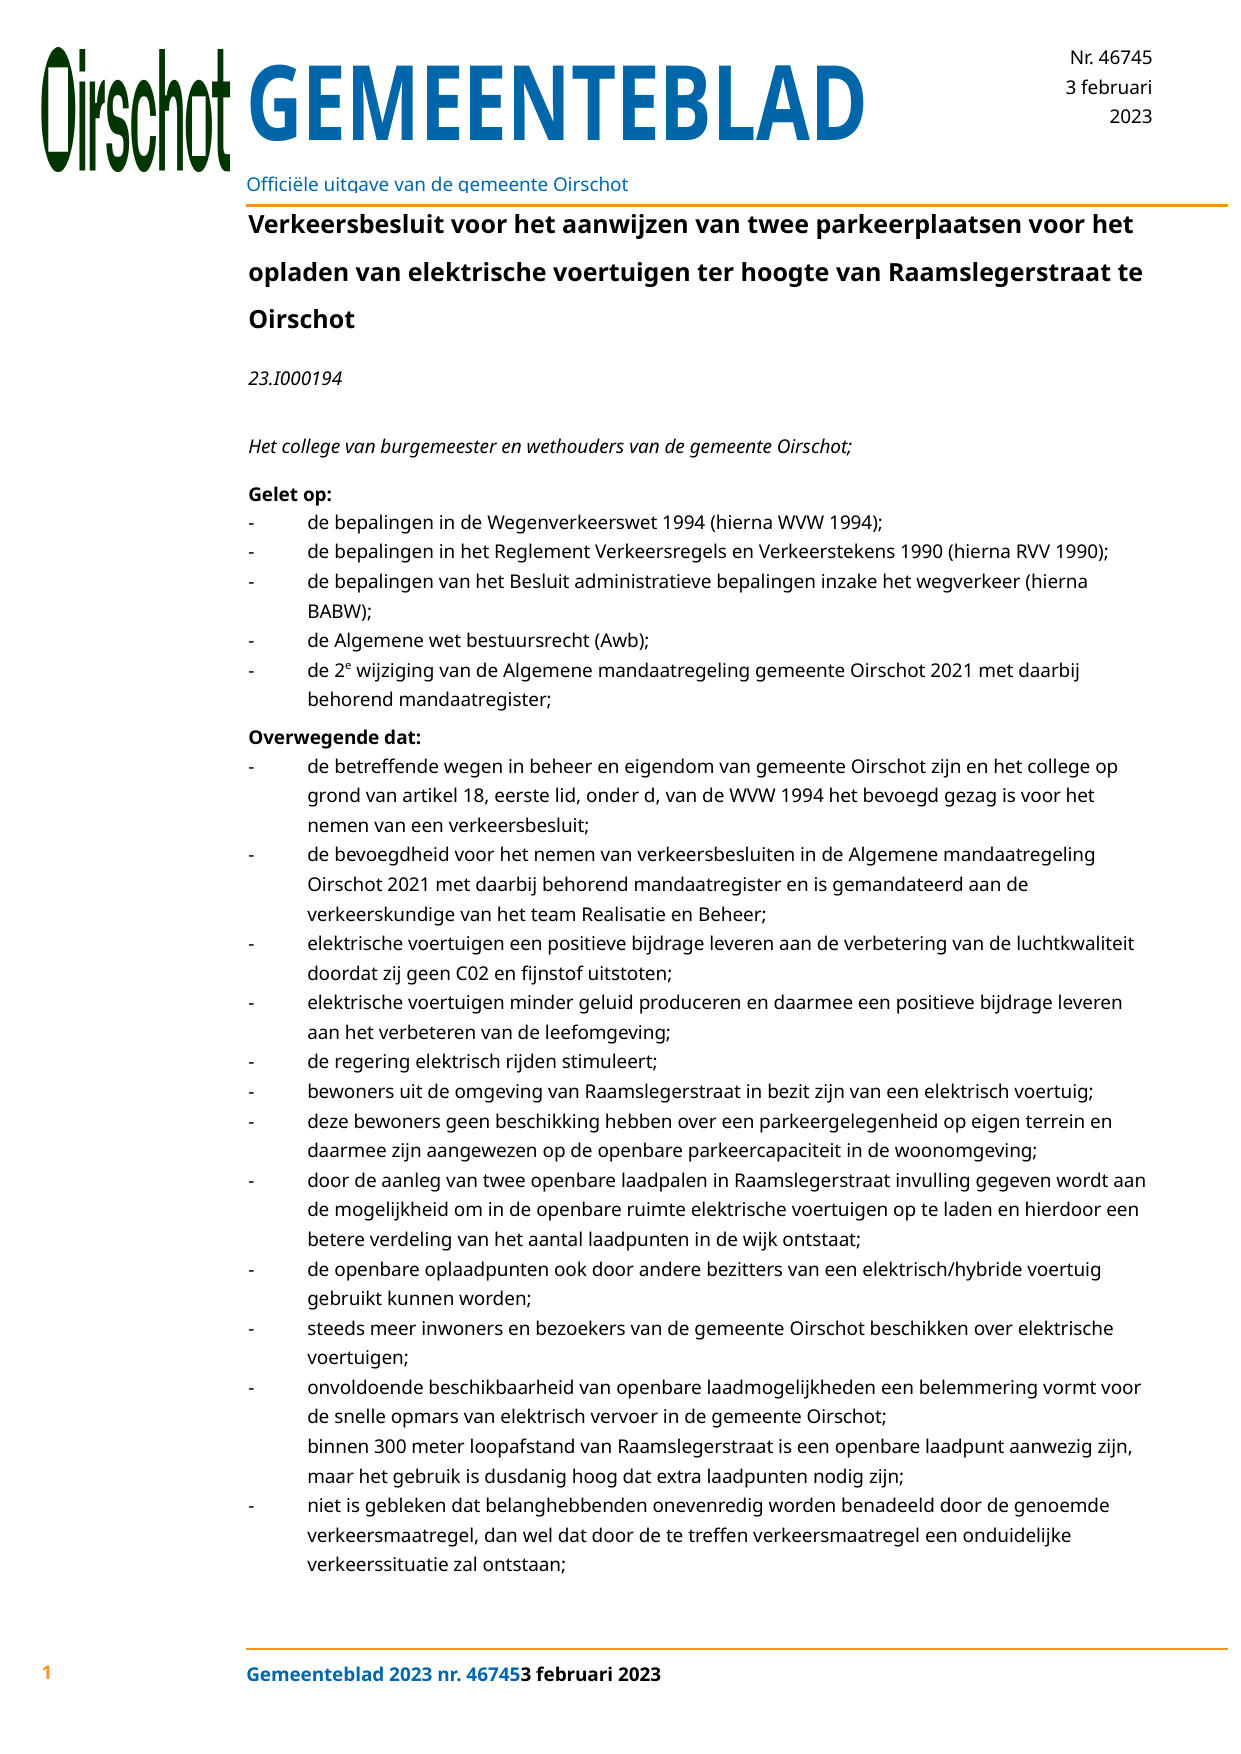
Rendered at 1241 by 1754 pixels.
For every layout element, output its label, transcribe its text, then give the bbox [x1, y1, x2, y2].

picture [41, 47, 231, 172]
list de 2e wijziging van de Algemene mandaatregeling gemeente Oirschot 2021 met daarbij behorend mandaatregister; [248, 657, 1152, 712]
list de bepalingen van het Besluit administratieve bepalingen inzake het wegverkeer (hierna BABW); [248, 568, 1152, 624]
list de bepalingen in het Reglement Verkeersregels en Verkeerstekens 1990 (hierna RVV 1990); [248, 539, 1152, 564]
text 23.I000194 [248, 366, 1152, 391]
text Verkeersbesluit voor het aanwijzen van twee parkeerplaatsen voor het opladen van elektrische voertuigen ter hoogte van Raamslegerstraat te Oirschot [248, 207, 1152, 336]
list onvoldoende beschikbaarheid van openbare laadmogelijkheden een belemmering vormt voor de snelle opmars van elektrisch vervoer in de gemeente Oirschot; [248, 1374, 1152, 1429]
list de betreffende wegen in beheer en eigendom van gemeente Oirschot zijn en het college op grond van artikel 18, eerste lid, onder d, van de WVW 1994 het bevoegd gezag is voor het nemen van een verkeersbesluit; [248, 753, 1152, 838]
text Gelet op: [248, 481, 1152, 507]
list de Algemene wet bestuursrecht (Awb); [248, 627, 1152, 653]
text Overwegende dat: [248, 724, 1152, 750]
list niet is gebleken dat belanghebbenden onevenredig worden benadeeld door de genoemde verkeersmaatregel, dan wel dat door de te treffen verkeersmaatregel een onduidelijke verkeerssituatie zal ontstaan; [248, 1492, 1152, 1577]
list elektrische voertuigen minder geluid produceren en daarmee een positieve bijdrage leveren aan het verbeteren van de leefomgeving; [248, 989, 1152, 1045]
list binnen 300 meter loopafstand van Raamslegerstraat is een openbare laadpunt aanwezig zijn, maar het gebruik is dusdanig hoog dat extra laadpunten nodig zijn; [248, 1433, 1152, 1489]
text Het college van burgemeester en wethouders van de gemeente Oirschot; [248, 433, 1152, 459]
list de bevoegdheid voor het nemen van verkeersbesluiten in de Algemene mandaatregeling Oirschot 2021 met daarbij behorend mandaatregister en is gemandateerd aan de verkeerskundige van het team Realisatie en Beheer; [248, 842, 1152, 927]
list de bepalingen in de Wegenverkeerswet 1994 (hierna WVW 1994); [248, 509, 1152, 535]
list de openbare oplaadpunten ook door andere bezitters van een elektrisch/hybride voertuig gebruikt kunnen worden; [248, 1256, 1152, 1311]
list bewoners uit de omgeving van Raamslegerstraat in bezit zijn van een elektrisch voertuig; [248, 1078, 1152, 1104]
list elektrische voertuigen een positieve bijdrage leveren aan de verbetering van de luchtkwaliteit doordat zij geen C02 en fijnstof uitstoten; [248, 930, 1152, 986]
list steeds meer inwoners en bezoekers van de gemeente Oirschot beschikken over elektrische voertuigen; [248, 1315, 1152, 1370]
list door de aanleg van twee openbare laadpalen in Raamslegerstraat invulling gegeven wordt aan de mogelijkheid om in de openbare ruimte elektrische voertuigen op te laden en hierdoor een betere verdeling van het aantal laadpunten in de wijk ontstaat; [248, 1167, 1152, 1252]
list deze bewoners geen beschikking hebben over een parkeergelegenheid op eigen terrein en daarmee zijn aangewezen op de openbare parkeercapaciteit in de woonomgeving; [248, 1108, 1152, 1163]
list de regering elektrisch rijden stimuleert; [248, 1049, 1152, 1074]
